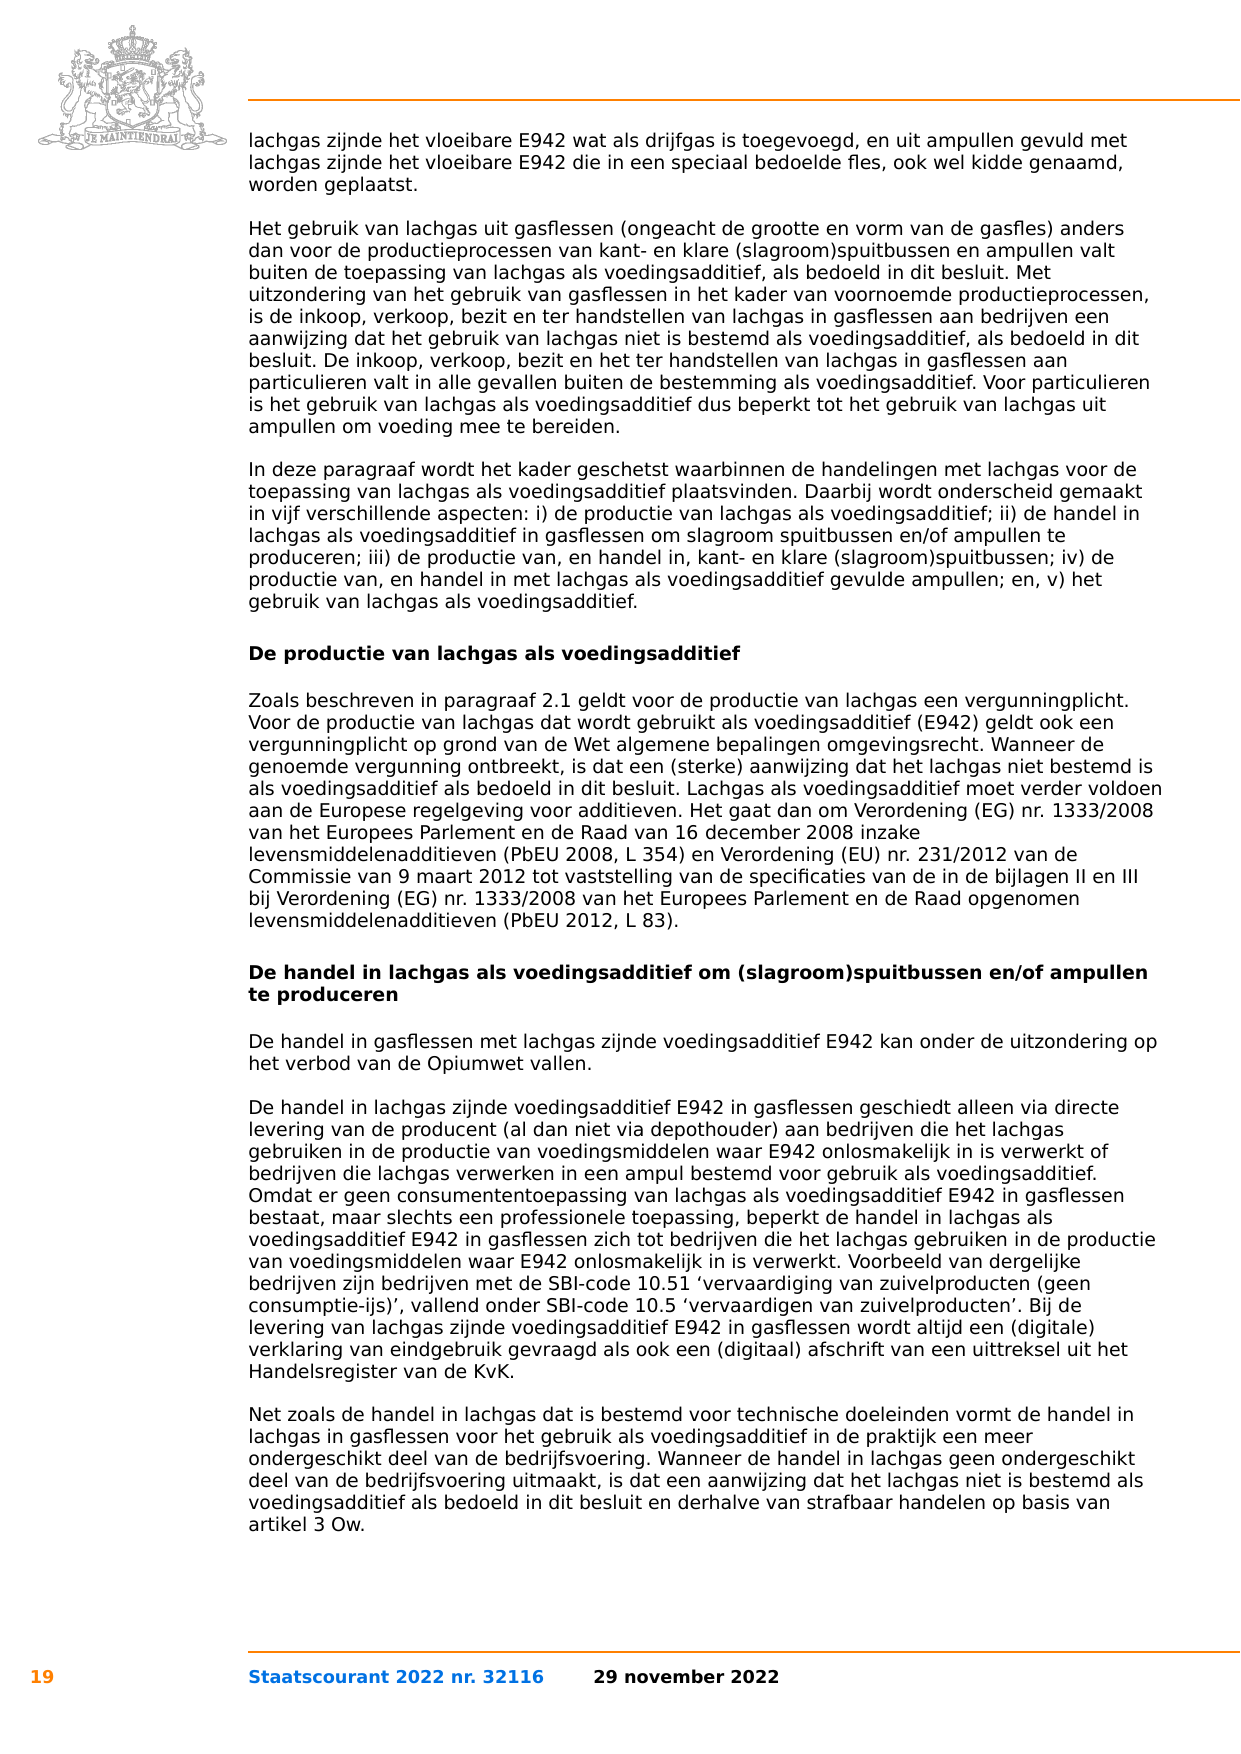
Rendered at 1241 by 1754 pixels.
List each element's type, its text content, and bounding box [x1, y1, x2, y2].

text De handel in lachgas zijnde voedingsadditief E942 in gasflessen geschiedt alleen via directe levering van de producent (al dan niet via depothouder) aan bedrijven die het lachgas gebruiken in de productie van voedingsmiddelen waar E942 onlosmakelijk in is verwerkt of bedrijven die lachgas verwerken in een ampul bestemd voor gebruik als voedingsadditief. Omdat er geen consumententoepassing van lachgas als voedingsadditief E942 in gasflessen bestaat, maar slechts een professionele toepassing, beperkt de handel in lachgas als voedingsadditief E942 in gasflessen zich tot bedrijven die het lachgas gebruiken in de productie van voedingsmiddelen waar E942 onlosmakelijk in is verwerkt. Voorbeeld van dergelijke bedrijven zijn bedrijven met de SBI-code 10.51 ‘vervaardiging van zuivelproducten (geen consumptie-ijs)’, vallend onder SBI-code 10.5 ‘vervaardigen van zuivelproducten’. Bij de levering van lachgas zijnde voedingsadditief E942 in gasflessen wordt altijd een (digitale) verklaring van eindgebruik gevraagd als ook een (digitaal) afschrift van een uittreksel uit het Handelsregister van de KvK. [248, 1097, 1163, 1382]
text lachgas zijnde het vloeibare E942 wat als drijfgas is toegevoegd, en uit ampullen gevuld met lachgas zijnde het vloeibare E942 die in een speciaal bedoelde fles, ook wel kidde genaamd, worden geplaatst. [248, 130, 1163, 196]
text Het gebruik van lachgas uit gasflessen (ongeacht de grootte en vorm van de gasfles) anders dan voor de productieprocessen van kant- en klare (slagroom)spuitbussen en ampullen valt buiten de toepassing van lachgas als voedingsadditief, als bedoeld in dit besluit. Met uitzondering van het gebruik van gasflessen in het kader van voornoemde productieprocessen, is de inkoop, verkoop, bezit en ter handstellen van lachgas in gasflessen aan bedrijven een aanwijzing dat het gebruik van lachgas niet is bestemd als voedingsadditief, als bedoeld in dit besluit. De inkoop, verkoop, bezit en het ter handstellen van lachgas in gasflessen aan particulieren valt in alle gevallen buiten de bestemming als voedingsadditief. Voor particulieren is het gebruik van lachgas als voedingsadditief dus beperkt tot het gebruik van lachgas uit ampullen om voeding mee te bereiden. [248, 218, 1163, 437]
subtitle De productie van lachgas als voedingsadditief [248, 643, 1163, 665]
text Net zoals de handel in lachgas dat is bestemd voor technische doeleinden vormt de handel in lachgas in gasflessen voor het gebruik als voedingsadditief in de praktijk een meer ondergeschikt deel van de bedrijfsvoering. Wanneer de handel in lachgas geen ondergeschikt deel van de bedrijfsvoering uitmaakt, is dat een aanwijzing dat het lachgas niet is bestemd als voedingsadditief als bedoeld in dit besluit en derhalve van strafbaar handelen op basis van artikel 3 Ow. [248, 1404, 1163, 1536]
picture [38, 25, 227, 150]
text Zoals beschreven in paragraaf 2.1 geldt voor de productie van lachgas een vergunningplicht. Voor de productie van lachgas dat wordt gebruikt als voedingsadditief (E942) geldt ook een vergunningplicht op grond van de Wet algemene bepalingen omgevingsrecht. Wanneer de genoemde vergunning ontbreekt, is dat een (sterke) aanwijzing dat het lachgas niet bestemd is als voedingsadditief als bedoeld in dit besluit. Lachgas als voedingsadditief moet verder voldoen aan de Europese regelgeving voor additieven. Het gaat dan om Verordening (EG) nr. 1333/2008 van het Europees Parlement en de Raad van 16 december 2008 inzake levensmiddelenadditieven (PbEU 2008, L 354) en Verordening (EU) nr. 231/2012 van de Commissie van 9 maart 2012 tot vaststelling van de specificaties van de in de bijlagen II en III bij Verordening (EG) nr. 1333/2008 van het Europees Parlement en de Raad opgenomen levensmiddelenadditieven (PbEU 2012, L 83). [248, 690, 1163, 932]
subtitle De handel in lachgas als voedingsadditief om (slagroom)spuitbussen en/of ampullen te produceren [248, 962, 1163, 1006]
text De handel in gasflessen met lachgas zijnde voedingsadditief E942 kan onder de uitzondering op het verbod van de Opiumwet vallen. [248, 1031, 1163, 1075]
text In deze paragraaf wordt het kader geschetst waarbinnen de handelingen met lachgas voor de toepassing van lachgas als voedingsadditief plaatsvinden. Daarbij wordt onderscheid gemaakt in vijf verschillende aspecten: i) de productie van lachgas als voedingsadditief; ii) de handel in lachgas als voedingsadditief in gasflessen om slagroom spuitbussen en/of ampullen te produceren; iii) de productie van, en handel in, kant- en klare (slagroom)spuitbussen; iv) de productie van, en handel in met lachgas als voedingsadditief gevulde ampullen; en, v) het gebruik van lachgas als voedingsadditief. [248, 459, 1163, 613]
